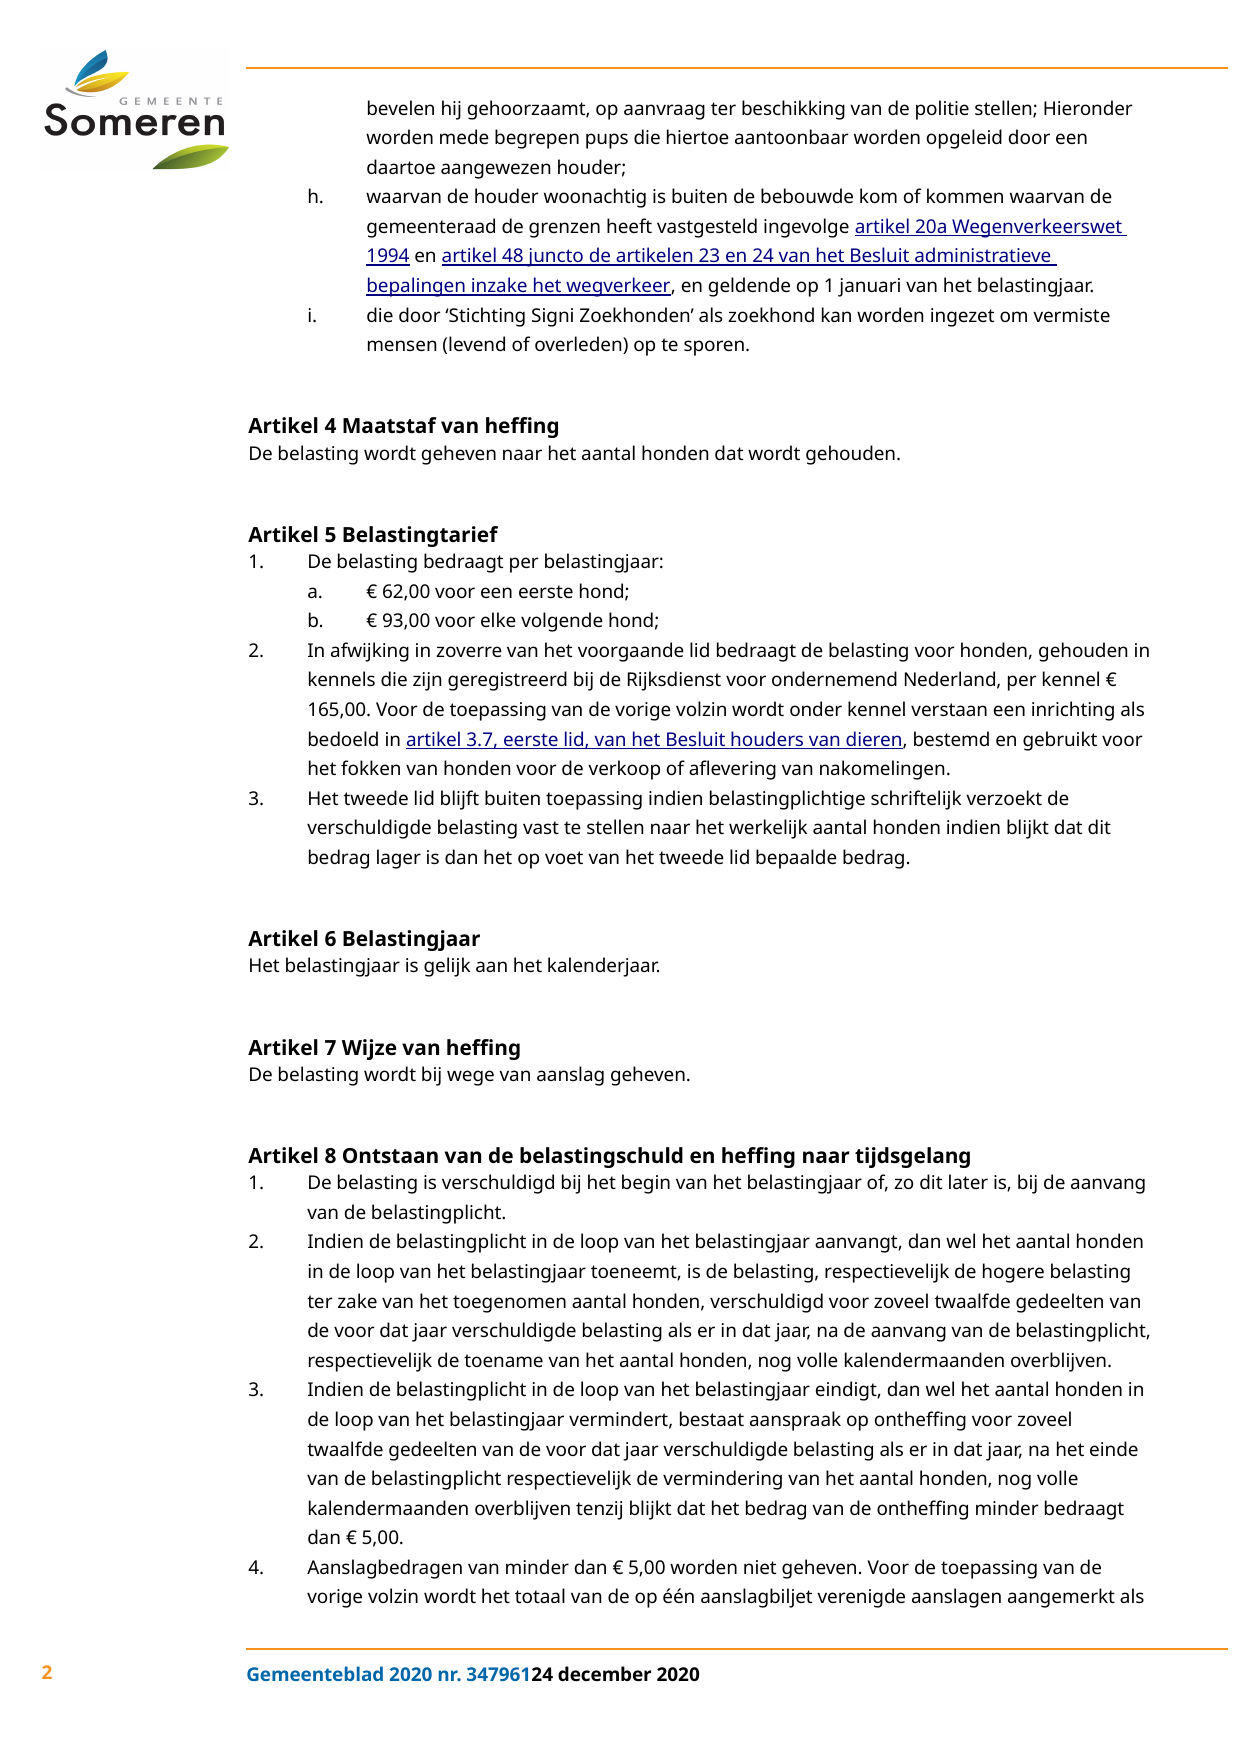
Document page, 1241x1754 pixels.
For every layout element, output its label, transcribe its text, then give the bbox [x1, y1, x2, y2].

list In afwijking in zoverre van het voorgaande lid bedraagt de belasting voor honden, gehouden in kennels die zijn geregistreerd bij de Rijksdienst voor ondernemend Nederland, per kennel € 165,00. Voor de toepassing van de vorige volzin wordt onder kennel verstaan een inrichting als bedoeld in artikel 3.7, eerste lid, van het Besluit houders van dieren, bestemd en gebruikt voor het fokken van honden voor de verkoop of aflevering van nakomelingen. [248, 637, 1152, 781]
list bevelen hij gehoorzaamt, op aanvraag ter beschikking van de politie stellen; Hieronder worden mede begrepen pups die hiertoe aantoonbaar worden opgeleid door een daartoe aangewezen houder; [307, 95, 1152, 180]
list De belasting is verschuldigd bij het begin van het belastingjaar of, zo dit later is, bij de aanvang van de belastingplicht. [248, 1169, 1152, 1225]
text De belasting wordt bij wege van aanslag geheven. [248, 1061, 1152, 1087]
text Artikel 4 Maatstaf van heffing [248, 411, 1152, 440]
list waarvan de houder woonachtig is buiten de bebouwde kom of kommen waarvan de gemeenteraad de grenzen heeft vastgesteld ingevolge artikel 20a Wegenverkeerswet 1994 en artikel 48 juncto de artikelen 23 en 24 van het Besluit administratieve bepalingen inzake het wegverkeer, en geldende op 1 januari van het belastingjaar. [307, 183, 1152, 298]
list die door ‘Stichting Signi Zoekhonden’ als zoekhond kan worden ingezet om vermiste mensen (levend of overleden) op te sporen. [307, 302, 1152, 357]
picture [41, 47, 231, 172]
text Artikel 6 Belastingjaar [248, 924, 1152, 953]
list De belasting bedraagt per belastingjaar: [248, 548, 1152, 574]
text De belasting wordt geheven naar het aantal honden dat wordt gehouden. [248, 440, 1152, 466]
list Aanslagbedragen van minder dan € 5,00 worden niet geheven. Voor de toepassing van de vorige volzin wordt het totaal van de op één aanslagbiljet verenigde aanslagen aangemerkt als [248, 1554, 1152, 1609]
text Artikel 8 Ontstaan van de belastingschuld en heffing naar tijdsgelang [248, 1141, 1152, 1169]
text Artikel 5 Belastingtarief [248, 520, 1152, 548]
list Indien de belastingplicht in de loop van het belastingjaar eindigt, dan wel het aantal honden in de loop van het belastingjaar vermindert, bestaat aanspraak op ontheffing voor zoveel twaalfde gedeelten van de voor dat jaar verschuldigde belasting als er in dat jaar, na het einde van de belastingplicht respectievelijk de vermindering van het aantal honden, nog volle kalendermaanden overblijven tenzij blijkt dat het bedrag van de ontheffing minder bedraagt dan € 5,00. [248, 1377, 1152, 1550]
list Het tweede lid blijft buiten toepassing indien belastingplichtige schriftelijk verzoekt de verschuldigde belasting vast te stellen naar het werkelijk aantal honden indien blijkt dat dit bedrag lager is dan het op voet van het tweede lid bepaalde bedrag. [248, 785, 1152, 870]
list € 93,00 voor elke volgende hond; [307, 607, 1152, 633]
text Artikel 7 Wijze van heffing [248, 1033, 1152, 1061]
list Indien de belastingplicht in de loop van het belastingjaar aanvangt, dan wel het aantal honden in de loop van het belastingjaar toeneemt, is de belasting, respectievelijk de hogere belasting ter zake van het toegenomen aantal honden, verschuldigd voor zoveel twaalfde gedeelten van de voor dat jaar verschuldigde belasting als er in dat jaar, na de aanvang van de belastingplicht, respectievelijk de toename van het aantal honden, nog volle kalendermaanden overblijven. [248, 1229, 1152, 1373]
text Het belastingjaar is gelijk aan het kalenderjaar. [248, 953, 1152, 978]
list € 62,00 voor een eerste hond; [307, 578, 1152, 604]
